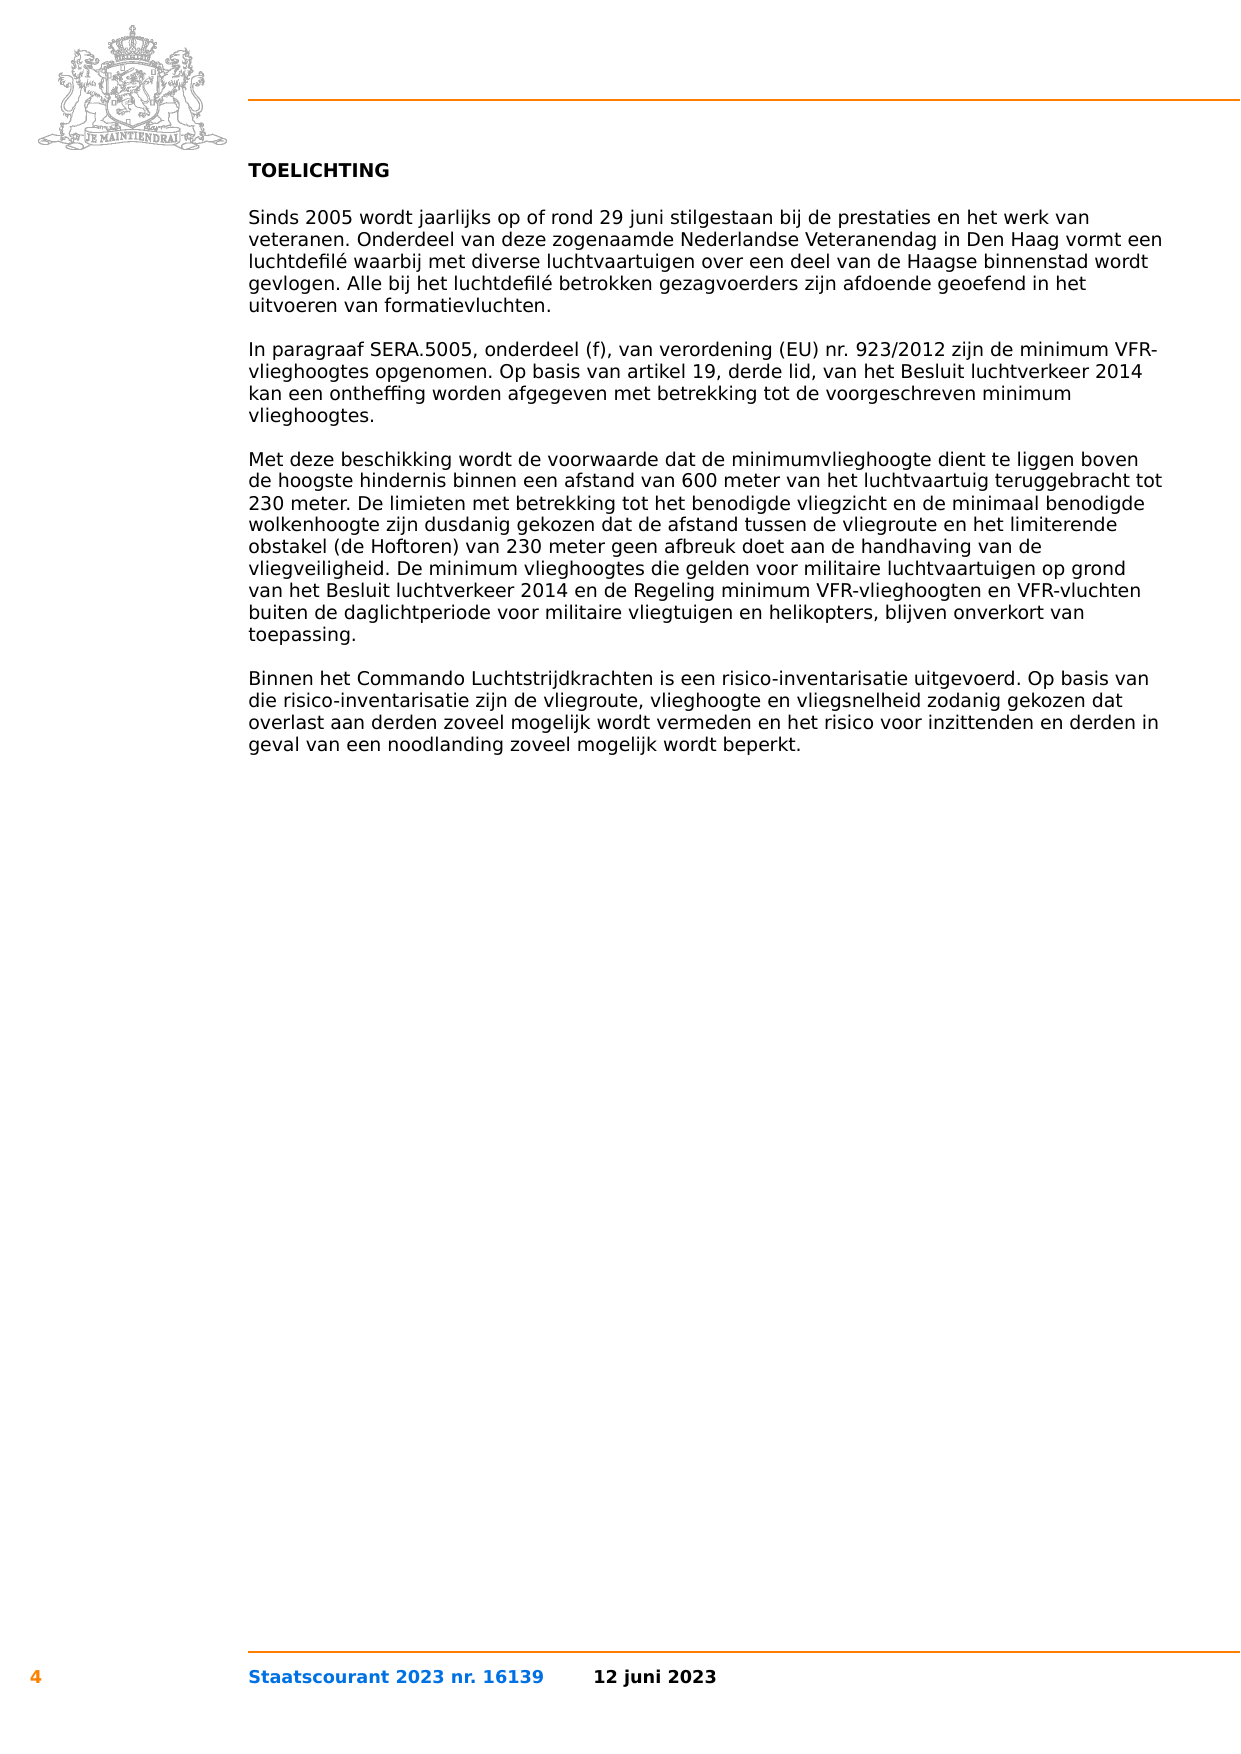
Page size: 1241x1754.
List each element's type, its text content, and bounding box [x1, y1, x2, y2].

text Binnen het Commando Luchtstrijdkrachten is een risico-inventarisatie uitgevoerd. Op basis van die risico-inventarisatie zijn de vliegroute, vlieghoogte en vliegsnelheid zodanig gekozen dat overlast aan derden zoveel mogelijk wordt vermeden en het risico voor inzittenden en derden in geval van een noodlanding zoveel mogelijk wordt beperkt. [248, 668, 1163, 756]
text In paragraaf SERA.5005, onderdeel (f), van verordening (EU) nr. 923/2012 zijn de minimum VFR-vlieghoogtes opgenomen. Op basis van artikel 19, derde lid, van het Besluit luchtverkeer 2014 kan een ontheffing worden afgegeven met betrekking tot de voorgeschreven minimum vlieghoogtes. [248, 339, 1163, 427]
text Met deze beschikking wordt de voorwaarde dat de minimumvlieghoogte dient te liggen boven de hoogste hindernis binnen een afstand van 600 meter van het luchtvaartuig teruggebracht tot 230 meter. De limieten met betrekking tot het benodigde vliegzicht en de minimaal benodigde wolkenhoogte zijn dusdanig gekozen dat de afstand tussen de vliegroute en het limiterende obstakel (de Hoftoren) van 230 meter geen afbreuk doet aan de handhaving van de vliegveiligheid. De minimum vlieghoogtes die gelden voor militaire luchtvaartuigen op grond van het Besluit luchtverkeer 2014 en de Regeling minimum VFR-vlieghoogten en VFR-vluchten buiten de daglichtperiode voor militaire vliegtuigen en helikopters, blijven onverkort van toepassing. [248, 448, 1163, 646]
picture [38, 25, 227, 150]
subtitle TOELICHTING [248, 160, 1163, 182]
text Sinds 2005 wordt jaarlijks op of rond 29 juni stilgestaan bij de prestaties en het werk van veteranen. Onderdeel van deze zogenaamde Nederlandse Veteranendag in Den Haag vormt een luchtdefilé waarbij met diverse luchtvaartuigen over een deel van de Haagse binnenstad wordt gevlogen. Alle bij het luchtdefilé betrokken gezagvoerders zijn afdoende geoefend in het uitvoeren van formatievluchten. [248, 207, 1163, 317]
